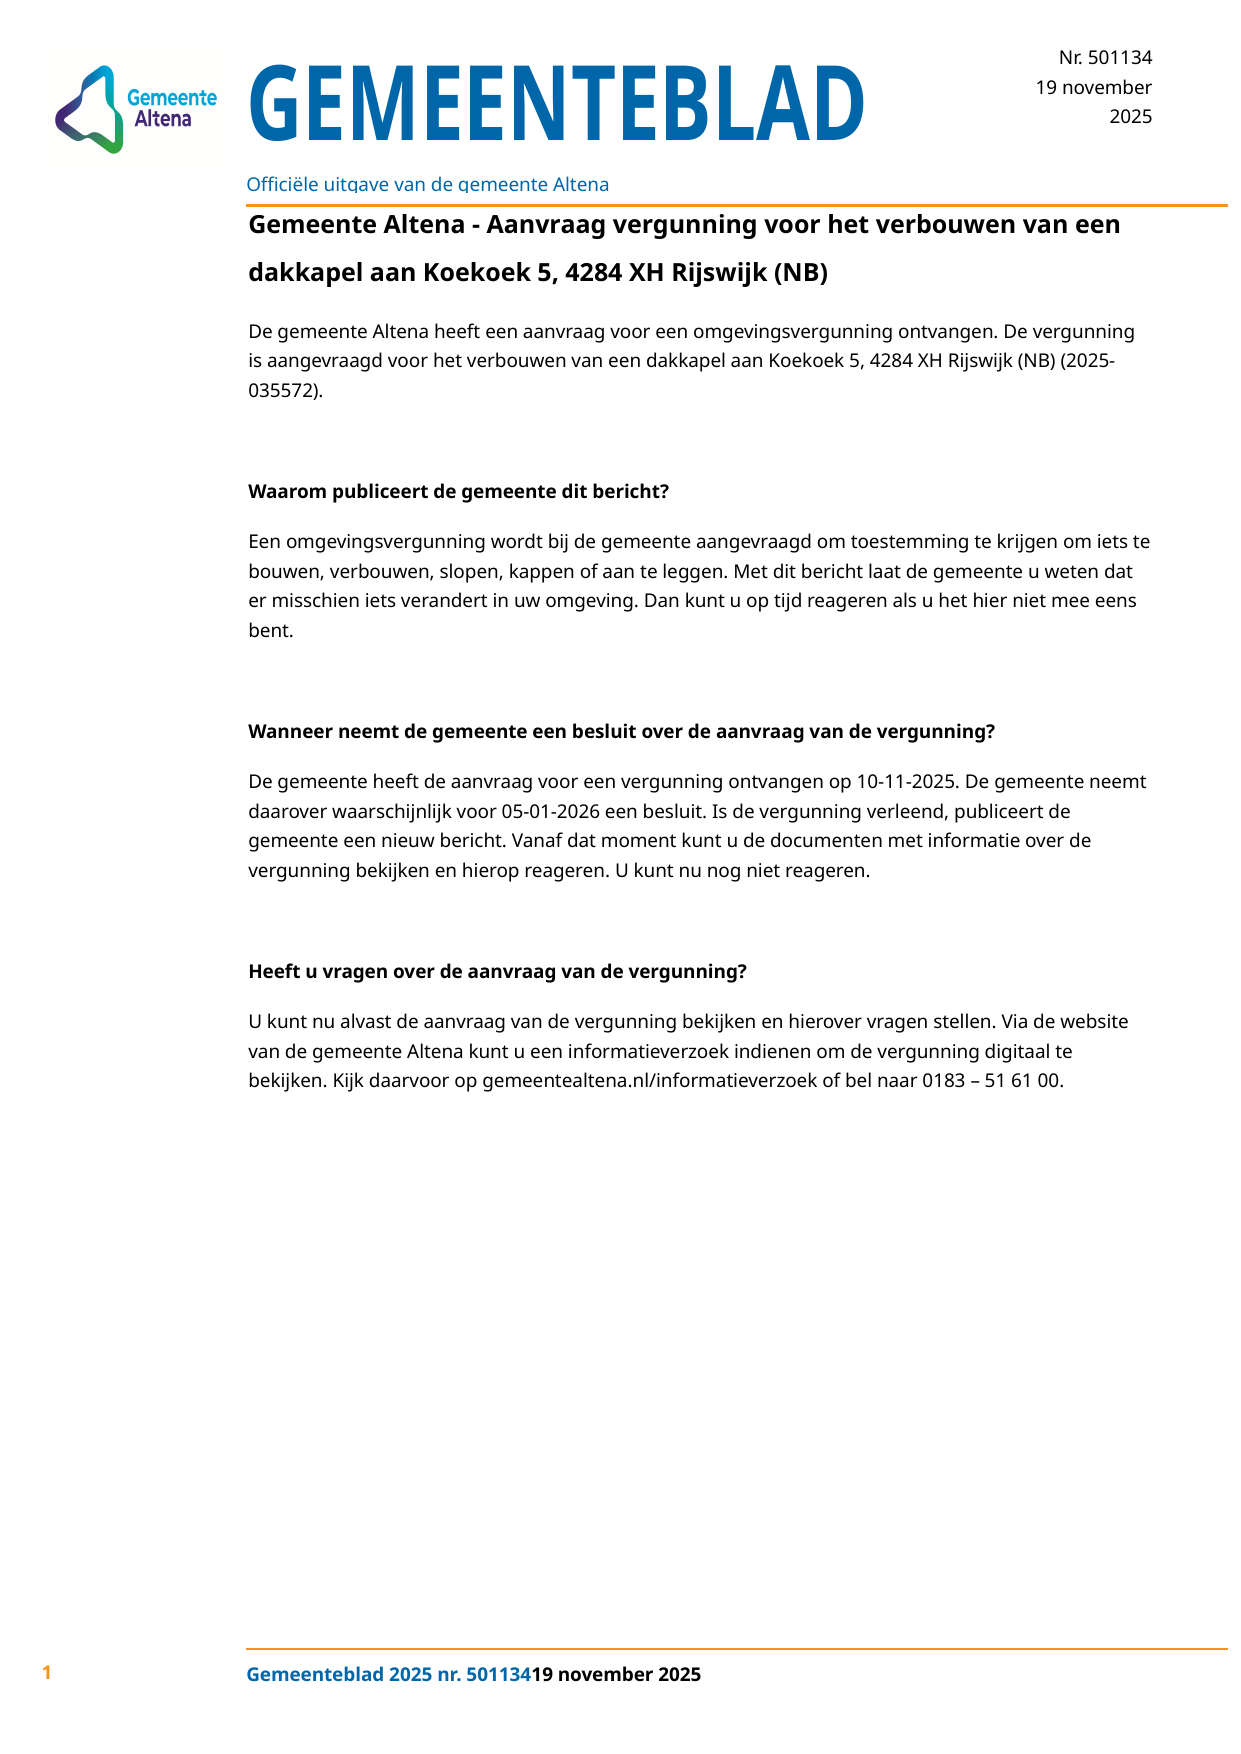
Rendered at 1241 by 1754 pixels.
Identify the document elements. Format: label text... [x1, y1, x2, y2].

text Wanneer neemt de gemeente een besluit over de aanvraag van de vergunning? [248, 718, 1152, 744]
text Gemeente Altena - Aanvraag vergunning voor het verbouwen van een dakkapel aan Koekoek 5, 4284 XH Rijswijk (NB) [248, 207, 1152, 288]
picture [41, 47, 231, 172]
text De gemeente Altena heeft een aanvraag voor een omgevingsvergunning ontvangen. De vergunning is aangevraagd voor het verbouwen van een dakkapel aan Koekoek 5, 4284 XH Rijswijk (NB) (2025-035572). [248, 318, 1152, 403]
text Heeft u vragen over de aanvraag van de vergunning? [248, 958, 1152, 984]
text De gemeente heeft de aanvraag voor een vergunning ontvangen op 10-11-2025. De gemeente neemt daarover waarschijnlijk voor 05-01-2026 een besluit. Is de vergunning verleend, publiceert de gemeente een nieuw bericht. Vanaf dat moment kunt u de documenten met informatie over de vergunning bekijken en hierop reageren. U kunt nu nog niet reageren. [248, 768, 1152, 883]
text Een omgevingsvergunning wordt bij de gemeente aangevraagd om toestemming te krijgen om iets te bouwen, verbouwen, slopen, kappen of aan te leggen. Met dit bericht laat de gemeente u weten dat er misschien iets verandert in uw omgeving. Dan kunt u op tijd reageren als u het hier niet mee eens bent. [248, 528, 1152, 643]
text U kunt nu alvast de aanvraag van de vergunning bekijken en hierover vragen stellen. Via de website van de gemeente Altena kunt u een informatieverzoek indienen om de vergunning digitaal te bekijken. Kijk daarvoor op gemeentealtena.nl/informatieverzoek of bel naar 0183 – 51 61 00. [248, 1008, 1152, 1093]
text Waarom publiceert de gemeente dit bericht? [248, 478, 1152, 504]
